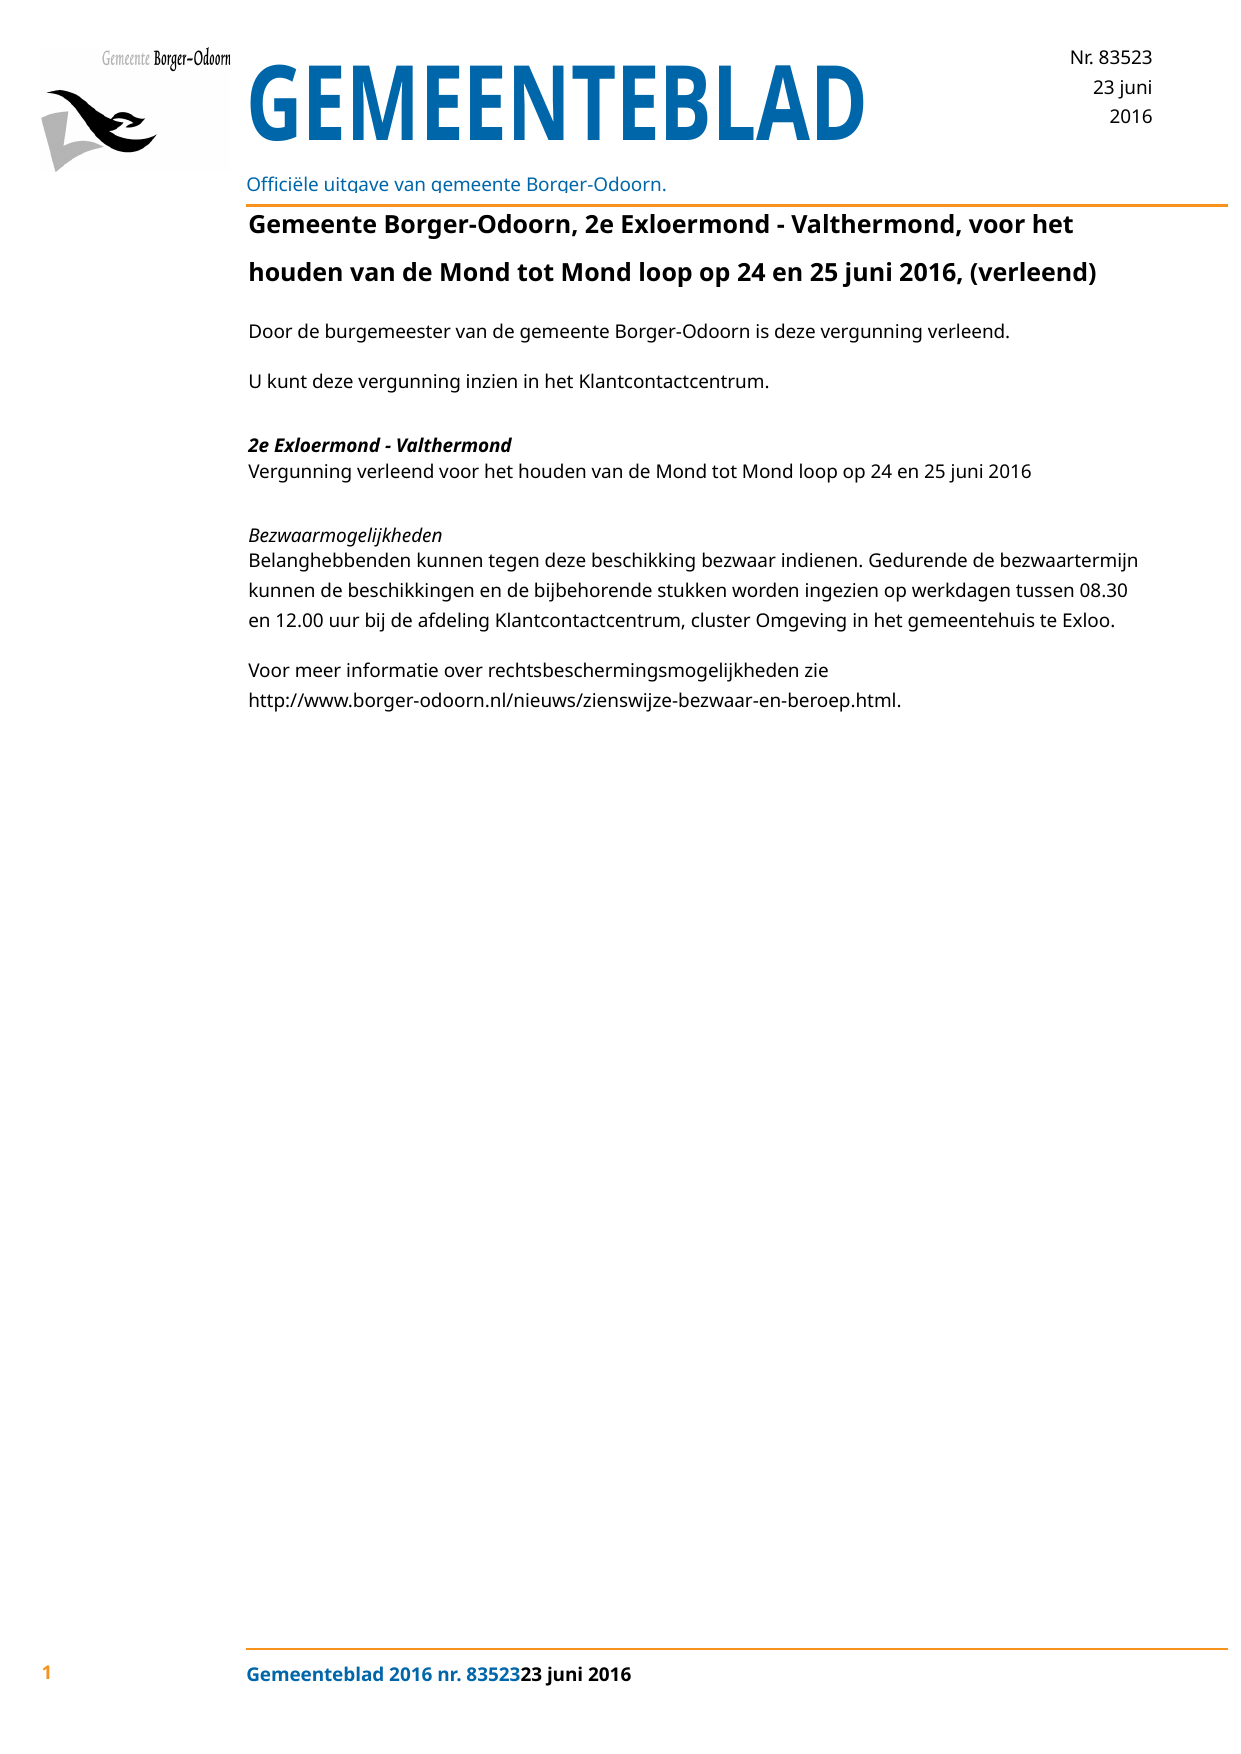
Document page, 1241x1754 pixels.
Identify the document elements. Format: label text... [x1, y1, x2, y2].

text Vergunning verleend voor het houden van de Mond tot Mond loop op 24 en 25 juni 2016 [248, 458, 1152, 484]
text Gemeente Borger-Odoorn, 2e Exloermond - Valthermond, voor het houden van de Mond tot Mond loop op 24 en 25 juni 2016, (verleend) [248, 207, 1152, 288]
text U kunt deze vergunning inzien in het Klantcontactcentrum. [248, 368, 1152, 394]
picture [41, 47, 231, 172]
text Belanghebbenden kunnen tegen deze beschikking bezwaar indienen. Gedurende de bezwaartermijn kunnen de beschikkingen en de bijbehorende stukken worden ingezien op werkdagen tussen 08.30 en 12.00 uur bij de afdeling Klantcontactcentrum, cluster Omgeving in het gemeentehuis te Exloo. [248, 548, 1152, 633]
text Voor meer informatie over rechtsbeschermingsmogelijkheden zie http://www.borger-odoorn.nl/nieuws/zienswijze-bezwaar-en-beroep.html. [248, 657, 1152, 713]
text Door de burgemeester van de gemeente Borger-Odoorn is deze vergunning verleend. [248, 318, 1152, 344]
text 2e Exloermond - Valthermond [248, 432, 1152, 458]
text Bezwaarmogelijkheden [248, 522, 1152, 548]
